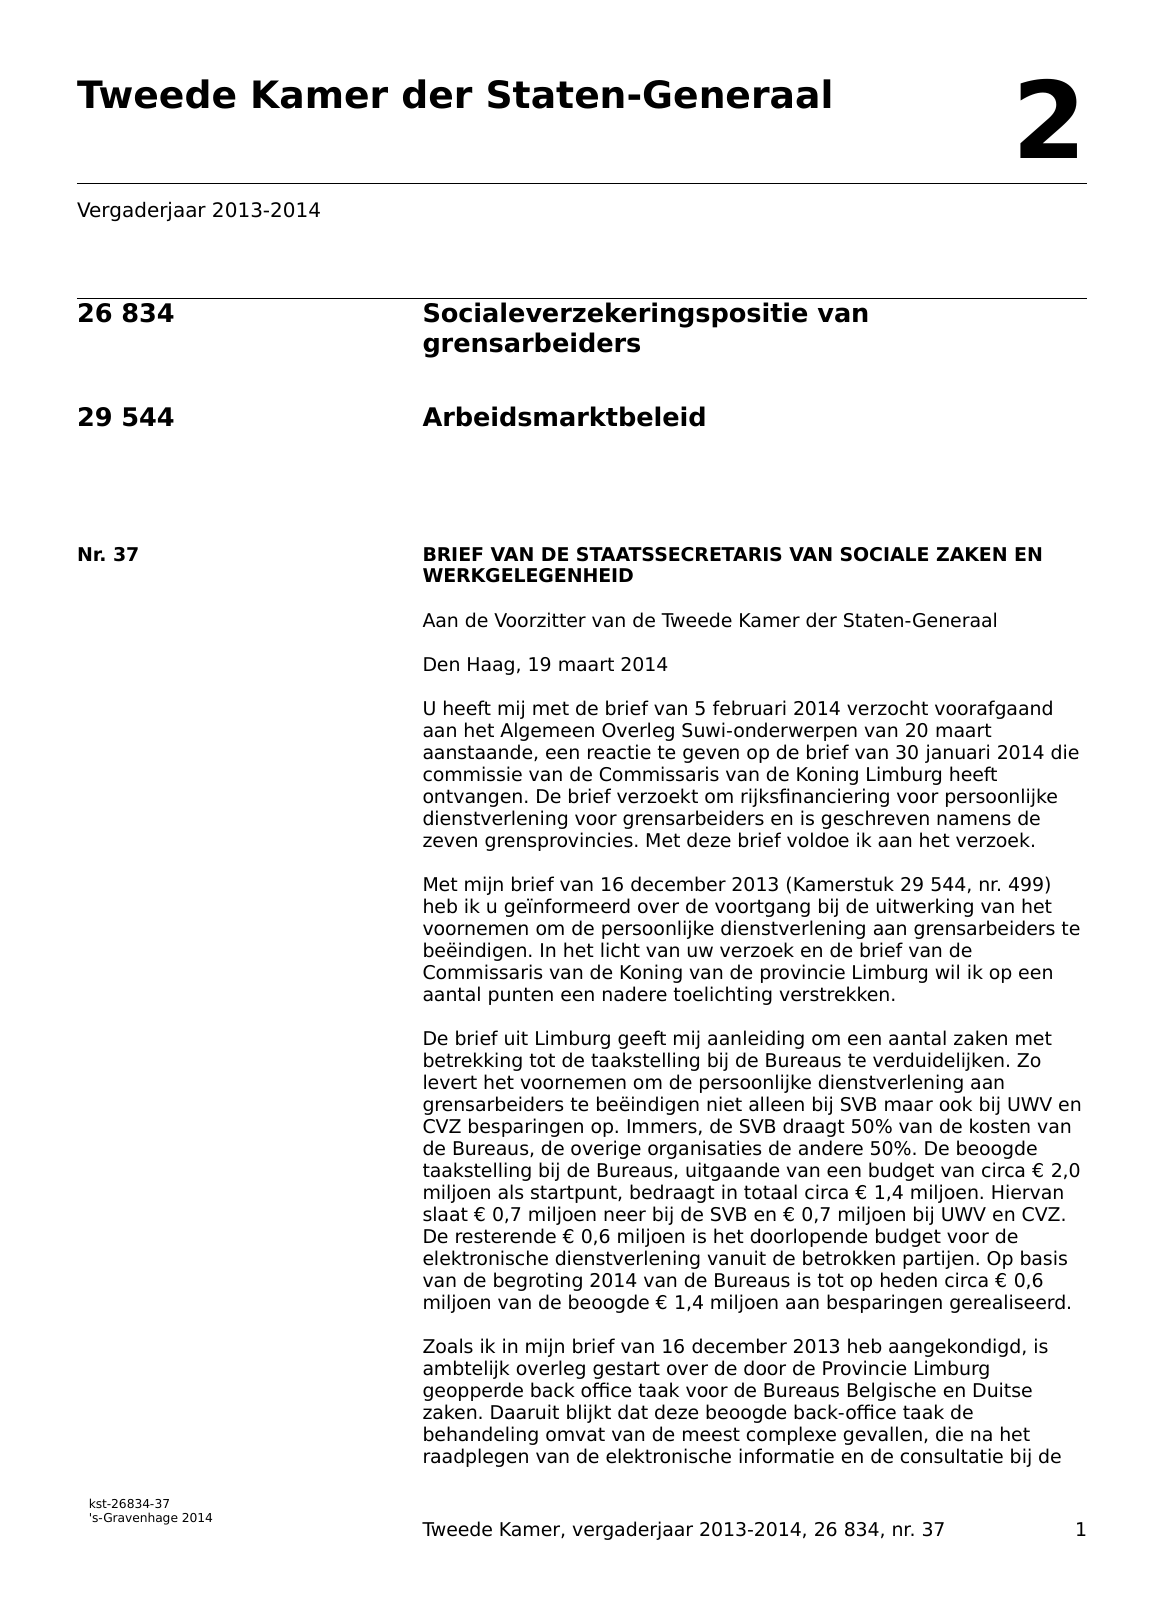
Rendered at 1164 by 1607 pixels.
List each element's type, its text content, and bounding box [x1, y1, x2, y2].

subtitle 26 834 Socialeverzekeringspositie van grensarbeiders [77, 299, 1087, 358]
text Met mijn brief van 16 december 2013 (Kamerstuk 29 544, nr. 499) heb ik u geïnformeerd over de voortgang bij de uitwerking van het voornemen om de persoonlijke dienstverlening aan grensarbeiders te beëindigen. In het licht van uw verzoek en de brief van de Commissaris van de Koning van de provincie Limburg wil ik op een aantal punten een nadere toelichting verstrekken. [422, 874, 1087, 1006]
subtitle Nr. 37 BRIEF VAN DE STAATSSECRETARIS VAN SOCIALE ZAKEN EN WERKGELEGENHEID [77, 543, 1087, 587]
text Aan de Voorzitter van de Tweede Kamer der Staten-Generaal [422, 609, 1087, 632]
subtitle 29 544 Arbeidsmarktbeleid [77, 403, 1087, 432]
table_header Tweede Kamer der Staten-Generaal [77, 59, 886, 183]
text Den Haag, 19 maart 2014 [422, 654, 1087, 676]
text 's-Gravenhage 2014 [88, 1511, 323, 1525]
text Zoals ik in mijn brief van 16 december 2013 heb aangekondigd, is ambtelijk overleg gestart over de door de Provincie Limburg geopperde back office taak voor de Bureaus Belgische en Duitse zaken. Daaruit blijkt dat deze beoogde back-office taak de behandeling omvat van de meest complexe gevallen, die na het raadplegen van de elektronische informatie en de consultatie bij de [422, 1336, 1087, 1468]
table_cell Vergaderjaar 2013-2014 [77, 184, 1087, 298]
text kst-26834-37 [88, 1497, 323, 1511]
text U heeft mij met de brief van 5 februari 2014 verzocht voorafgaand aan het Algemeen Overleg Suwi-onderwerpen van 20 maart aanstaande, een reactie te geven op de brief van 30 januari 2014 die commissie van de Commissaris van de Koning Limburg heeft ontvangen. De brief verzoekt om rijksfinanciering voor persoonlijke dienstverlening voor grensarbeiders en is geschreven namens de zeven grensprovincies. Met deze brief voldoe ik aan het verzoek. [422, 698, 1087, 852]
text De brief uit Limburg geeft mij aanleiding om een aantal zaken met betrekking tot de taakstelling bij de Bureaus te verduidelijken. Zo levert het voornemen om de persoonlijke dienstverlening aan grensarbeiders te beëindigen niet alleen bij SVB maar ook bij UWV en CVZ besparingen op. Immers, de SVB draagt 50% van de kosten van de Bureaus, de overige organisaties de andere 50%. De beoogde taakstelling bij de Bureaus, uitgaande van een budget van circa € 2,0 miljoen als startpunt, bedraagt in totaal circa € 1,4 miljoen. Hiervan slaat € 0,7 miljoen neer bij de SVB en € 0,7 miljoen bij UWV en CVZ. De resterende € 0,6 miljoen is het doorlopende budget voor de elektronische dienstverlening vanuit de betrokken partijen. Op basis van de begroting 2014 van de Bureaus is tot op heden circa € 0,6 miljoen van de beoogde € 1,4 miljoen aan besparingen gerealiseerd. [422, 1028, 1087, 1314]
table_header 2 [886, 59, 1087, 183]
